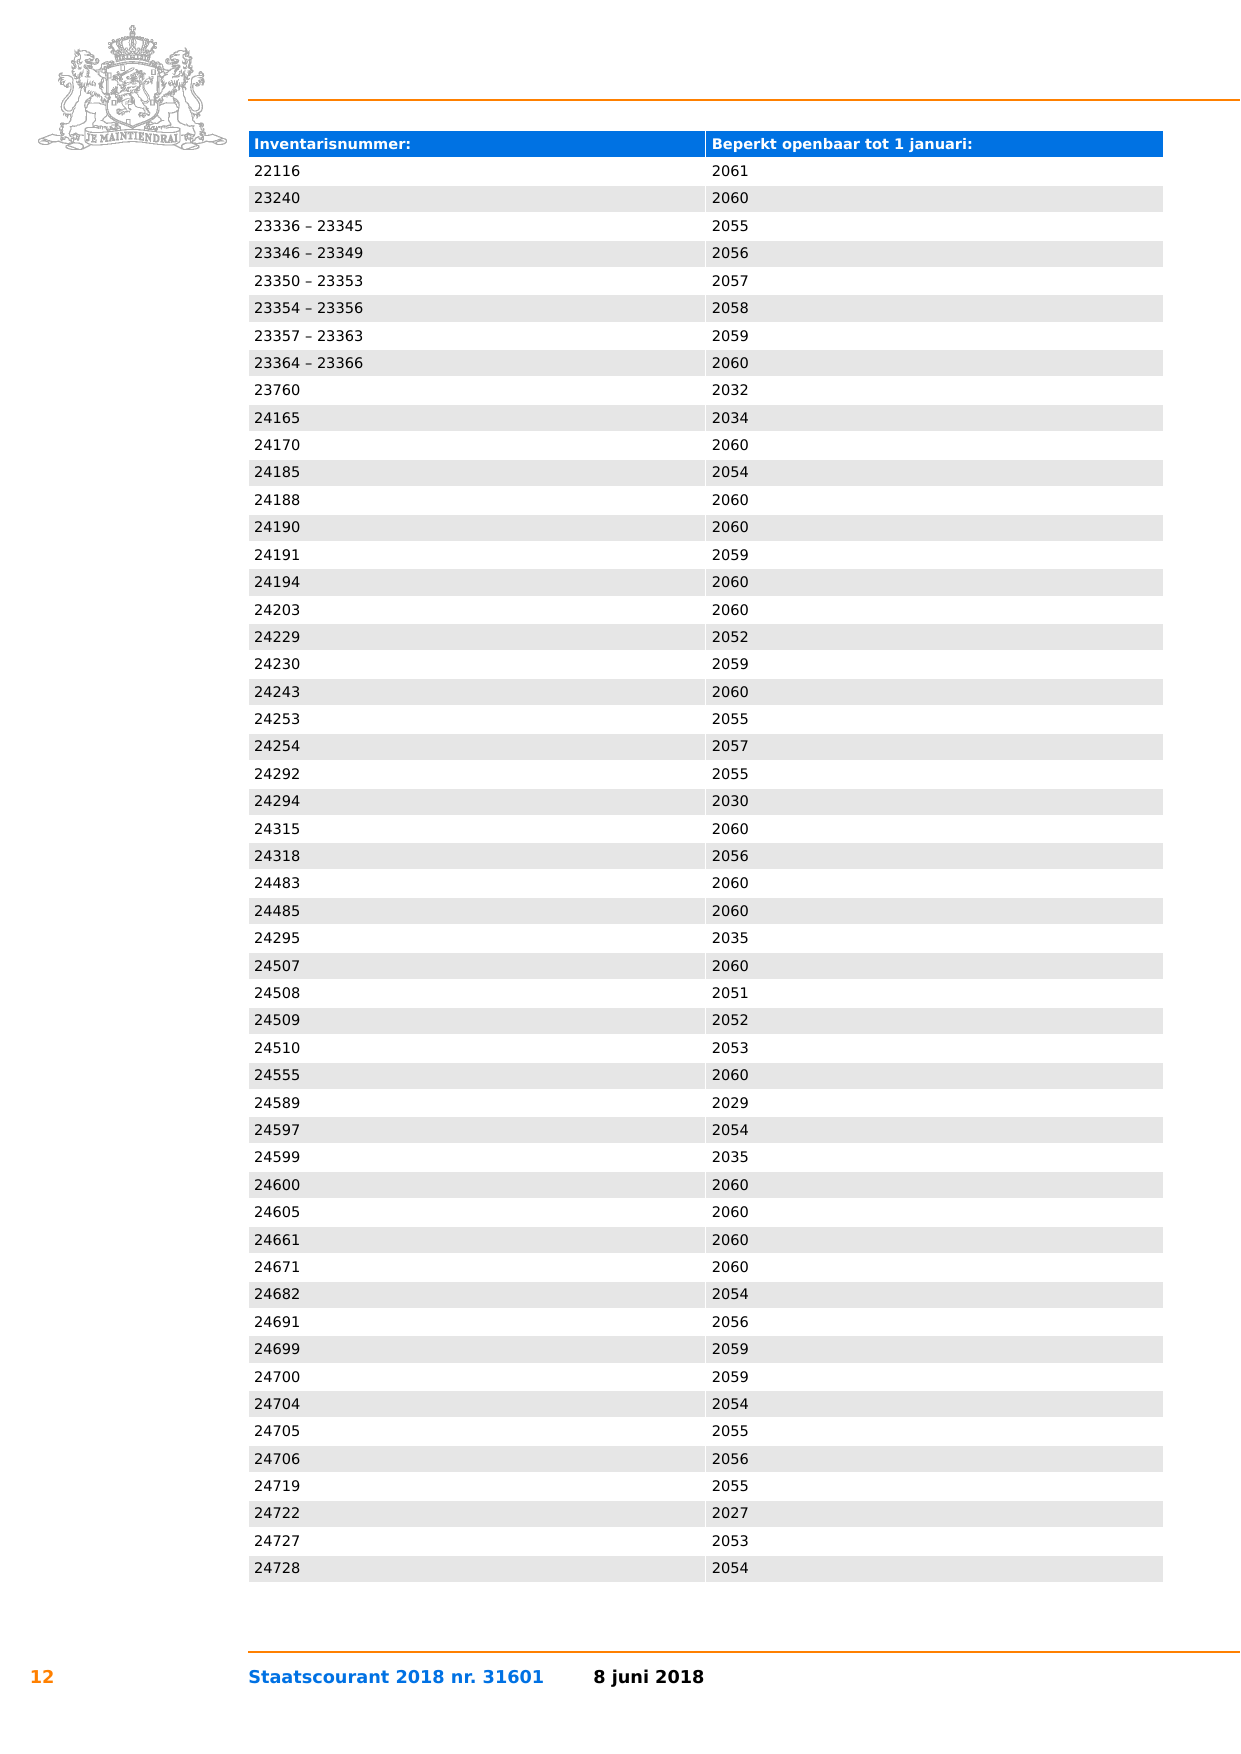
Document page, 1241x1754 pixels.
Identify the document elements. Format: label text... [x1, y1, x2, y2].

table_cell 2055 [706, 1473, 1163, 1500]
table_cell 2052 [706, 1008, 1163, 1034]
table_cell 24191 [249, 542, 705, 568]
table_cell 2060 [706, 871, 1163, 897]
table_cell 2060 [706, 487, 1163, 513]
table_cell 23354 – 23356 [249, 295, 705, 322]
table_cell 23336 – 23345 [249, 213, 705, 239]
table_cell 2055 [706, 761, 1163, 787]
table_cell 2029 [706, 1090, 1163, 1116]
table_cell 2060 [706, 1172, 1163, 1198]
table_cell 2060 [706, 569, 1163, 596]
table_cell 2060 [706, 1063, 1163, 1089]
table_cell 24727 [249, 1528, 705, 1554]
table_cell 2060 [706, 597, 1163, 623]
table_cell 24194 [249, 569, 705, 596]
table_cell 24294 [249, 789, 705, 815]
table_cell 24597 [249, 1117, 705, 1143]
table_cell 24203 [249, 597, 705, 623]
table_cell 2053 [706, 1035, 1163, 1061]
table_cell 2056 [706, 241, 1163, 267]
table_cell 24485 [249, 898, 705, 924]
table_cell 24589 [249, 1090, 705, 1116]
table_cell 24691 [249, 1309, 705, 1335]
table_cell 24170 [249, 432, 705, 459]
table_cell 24254 [249, 734, 705, 760]
table_cell 2051 [706, 980, 1163, 1007]
table_cell 24185 [249, 460, 705, 486]
picture [38, 25, 227, 150]
table_header Beperkt openbaar tot 1 januari: [706, 131, 1163, 157]
table_cell 2057 [706, 734, 1163, 760]
table_cell 24722 [249, 1501, 705, 1527]
table_cell 2060 [706, 432, 1163, 459]
table_cell 24671 [249, 1254, 705, 1281]
table_cell 2060 [706, 515, 1163, 541]
table_cell 2055 [706, 706, 1163, 733]
table_cell 24605 [249, 1199, 705, 1226]
table_cell 23357 – 23363 [249, 323, 705, 349]
table_cell 2056 [706, 1446, 1163, 1472]
table_cell 24295 [249, 925, 705, 952]
table_cell 2027 [706, 1501, 1163, 1527]
table_cell 2035 [706, 1145, 1163, 1171]
table_cell 23760 [249, 378, 705, 404]
table_cell 2060 [706, 816, 1163, 842]
table_cell 2060 [706, 1227, 1163, 1253]
table_cell 2059 [706, 323, 1163, 349]
table_cell 24555 [249, 1063, 705, 1089]
table_cell 24318 [249, 843, 705, 869]
table_cell 2032 [706, 378, 1163, 404]
table_cell 23240 [249, 186, 705, 212]
table_cell 24315 [249, 816, 705, 842]
table_cell 2057 [706, 268, 1163, 294]
table_cell 24508 [249, 980, 705, 1007]
table_cell 24483 [249, 871, 705, 897]
table_cell 2060 [706, 898, 1163, 924]
table_cell 2054 [706, 460, 1163, 486]
table_cell 2058 [706, 295, 1163, 322]
table_cell 24719 [249, 1473, 705, 1500]
table_cell 23364 – 23366 [249, 350, 705, 376]
table_cell 24699 [249, 1336, 705, 1363]
table_cell 2059 [706, 1336, 1163, 1363]
table_cell 24253 [249, 706, 705, 733]
table_header Inventarisnummer: [249, 131, 705, 157]
table_cell 2060 [706, 1199, 1163, 1226]
table_cell 2030 [706, 789, 1163, 815]
table_cell 2054 [706, 1282, 1163, 1308]
table_cell 2035 [706, 925, 1163, 952]
table_cell 24706 [249, 1446, 705, 1472]
table_cell 24229 [249, 624, 705, 650]
table_cell 24188 [249, 487, 705, 513]
table_cell 2054 [706, 1117, 1163, 1143]
table_cell 2060 [706, 1254, 1163, 1281]
table_cell 2052 [706, 624, 1163, 650]
table_cell 24292 [249, 761, 705, 787]
table_cell 2053 [706, 1528, 1163, 1554]
table_cell 24704 [249, 1391, 705, 1417]
table_cell 24682 [249, 1282, 705, 1308]
table_cell 24243 [249, 679, 705, 705]
table_cell 2054 [706, 1556, 1163, 1582]
table_cell 22116 [249, 158, 705, 185]
table_cell 24705 [249, 1419, 705, 1445]
table_cell 2034 [706, 405, 1163, 431]
table_cell 2059 [706, 651, 1163, 678]
table_cell 23346 – 23349 [249, 241, 705, 267]
table_cell 2061 [706, 158, 1163, 185]
table_cell 24510 [249, 1035, 705, 1061]
table_cell 24600 [249, 1172, 705, 1198]
table_cell 2060 [706, 350, 1163, 376]
table_cell 24165 [249, 405, 705, 431]
table_cell 2055 [706, 213, 1163, 239]
table_cell 24230 [249, 651, 705, 678]
table_cell 23350 – 23353 [249, 268, 705, 294]
table_cell 2056 [706, 843, 1163, 869]
table_cell 2054 [706, 1391, 1163, 1417]
table_cell 24728 [249, 1556, 705, 1582]
table_cell 24700 [249, 1364, 705, 1390]
table_cell 2060 [706, 186, 1163, 212]
table_cell 24190 [249, 515, 705, 541]
table_cell 2056 [706, 1309, 1163, 1335]
table_cell 24661 [249, 1227, 705, 1253]
table_cell 24509 [249, 1008, 705, 1034]
table_cell 2059 [706, 1364, 1163, 1390]
table_cell 2059 [706, 542, 1163, 568]
table_cell 2060 [706, 953, 1163, 979]
table_cell 24507 [249, 953, 705, 979]
table_cell 2060 [706, 679, 1163, 705]
table_cell 2055 [706, 1419, 1163, 1445]
table_cell 24599 [249, 1145, 705, 1171]
